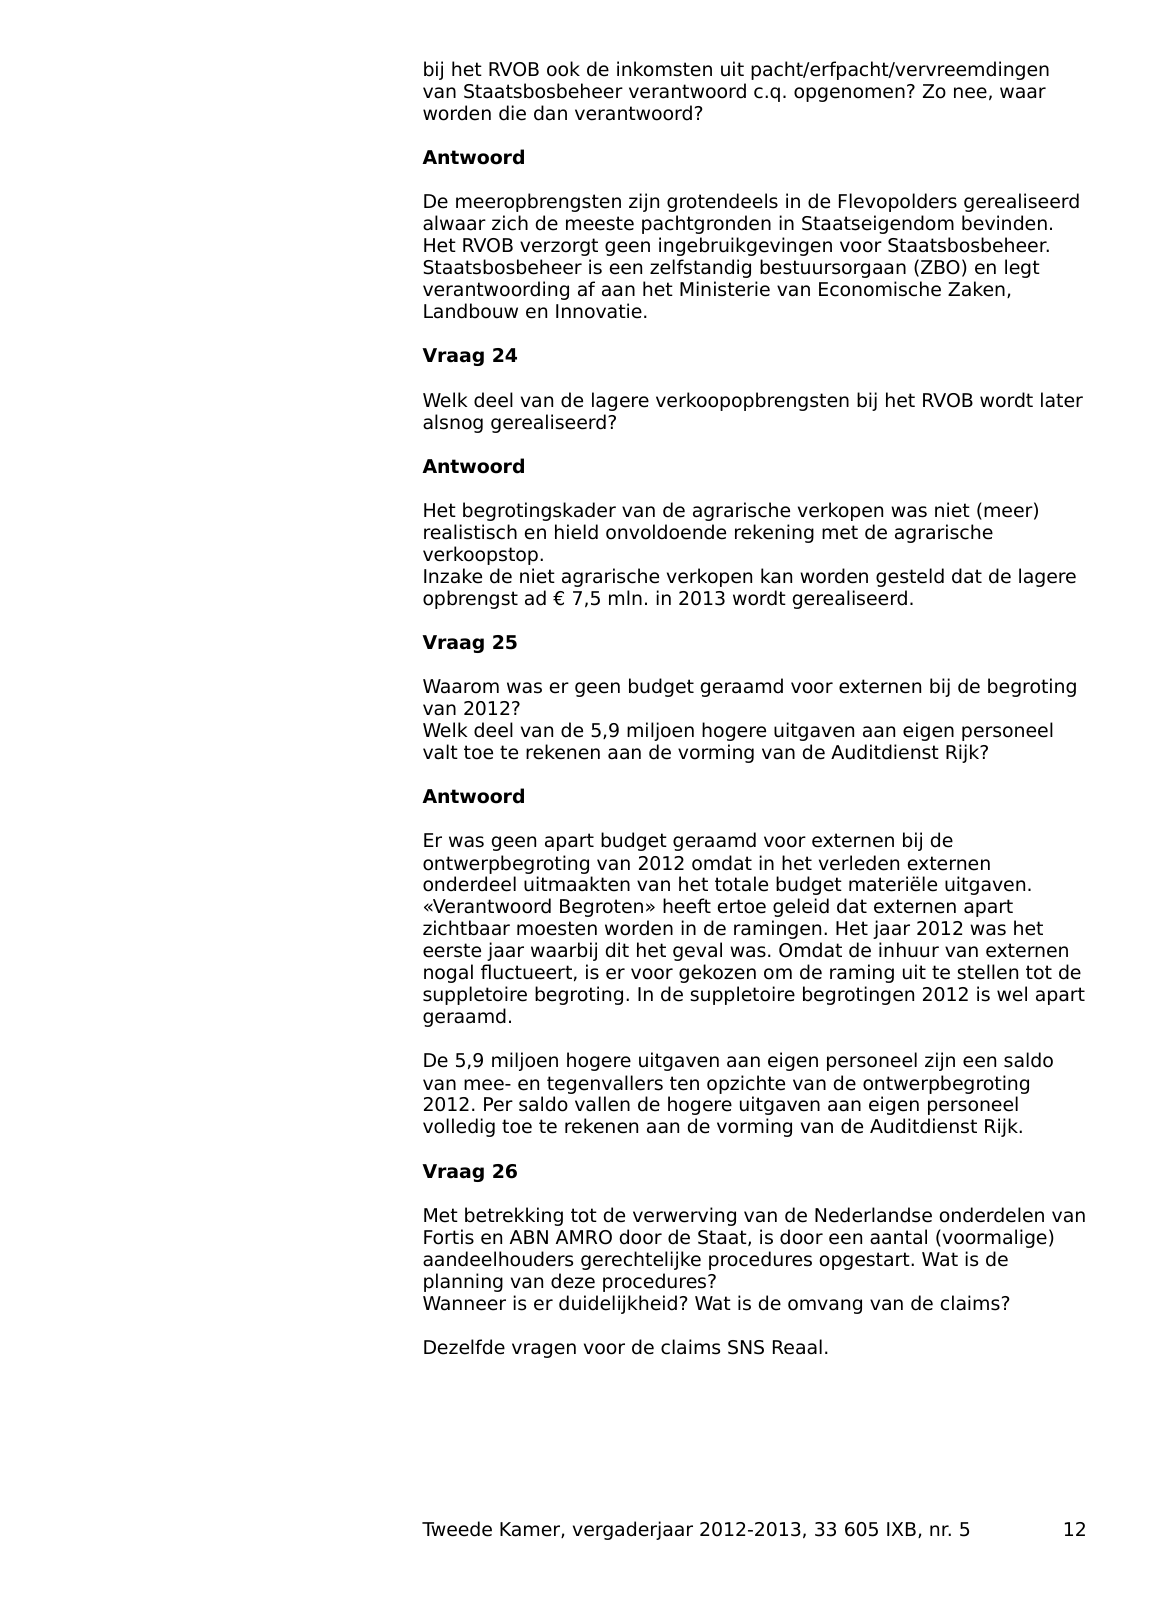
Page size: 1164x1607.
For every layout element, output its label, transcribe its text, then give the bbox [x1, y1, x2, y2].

text Welk deel van de lagere verkoopopbrengsten bij het RVOB wordt later alsnog gerealiseerd? [422, 389, 1087, 433]
text Welk deel van de 5,9 miljoen hogere uitgaven aan eigen personeel valt toe te rekenen aan de vorming van de Auditdienst Rijk? [422, 720, 1087, 764]
text Dezelfde vragen voor de claims SNS Reaal. [422, 1337, 1087, 1359]
subtitle Antwoord [422, 786, 1087, 808]
text Inzake de niet agrarische verkopen kan worden gesteld dat de lagere opbrengst ad € 7,5 mln. in 2013 wordt gerealiseerd. [422, 566, 1087, 610]
subtitle Vraag 24 [422, 345, 1087, 367]
text Het RVOB verzorgt geen ingebruikgevingen voor Staatsbosbeheer. [422, 235, 1087, 257]
subtitle Antwoord [422, 147, 1087, 169]
subtitle Vraag 25 [422, 632, 1087, 654]
text Het begrotingskader van de agrarische verkopen was niet (meer) realistisch en hield onvoldoende rekening met de agrarische verkoopstop. [422, 500, 1087, 566]
text Wanneer is er duidelijkheid? Wat is de omvang van de claims? [422, 1293, 1087, 1314]
text Met betrekking tot de verwerving van de Nederlandse onderdelen van Fortis en ABN AMRO door de Staat, is door een aantal (voormalige) aandeelhouders gerechtelijke procedures opgestart. Wat is de planning van deze procedures? [422, 1205, 1087, 1293]
text bij het RVOB ook de inkomsten uit pacht/erfpacht/vervreemdingen van Staatsbosbeheer verantwoord c.q. opgenomen? Zo nee, waar worden die dan verantwoord? [422, 59, 1087, 125]
text Er was geen apart budget geraamd voor externen bij de ontwerpbegroting van 2012 omdat in het verleden externen onderdeel uitmaakten van het totale budget materiële uitgaven. «Verantwoord Begroten» heeft ertoe geleid dat externen apart zichtbaar moesten worden in de ramingen. Het jaar 2012 was het eerste jaar waarbij dit het geval was. Omdat de inhuur van externen nogal fluctueert, is er voor gekozen om de raming uit te stellen tot de suppletoire begroting. In de suppletoire begrotingen 2012 is wel apart geraamd. [422, 830, 1087, 1028]
text Staatsbosbeheer is een zelfstandig bestuursorgaan (ZBO) en legt verantwoording af aan het Ministerie van Economische Zaken, Landbouw en Innovatie. [422, 257, 1087, 323]
subtitle Vraag 26 [422, 1161, 1087, 1182]
subtitle Antwoord [422, 456, 1087, 478]
text De meeropbrengsten zijn grotendeels in de Flevopolders gerealiseerd alwaar zich de meeste pachtgronden in Staatseigendom bevinden. [422, 191, 1087, 235]
text Waarom was er geen budget geraamd voor externen bij de begroting van 2012? [422, 676, 1087, 720]
text De 5,9 miljoen hogere uitgaven aan eigen personeel zijn een saldo van mee- en tegenvallers ten opzichte van de ontwerpbegroting 2012. Per saldo vallen de hogere uitgaven aan eigen personeel volledig toe te rekenen aan de vorming van de Auditdienst Rijk. [422, 1050, 1087, 1138]
